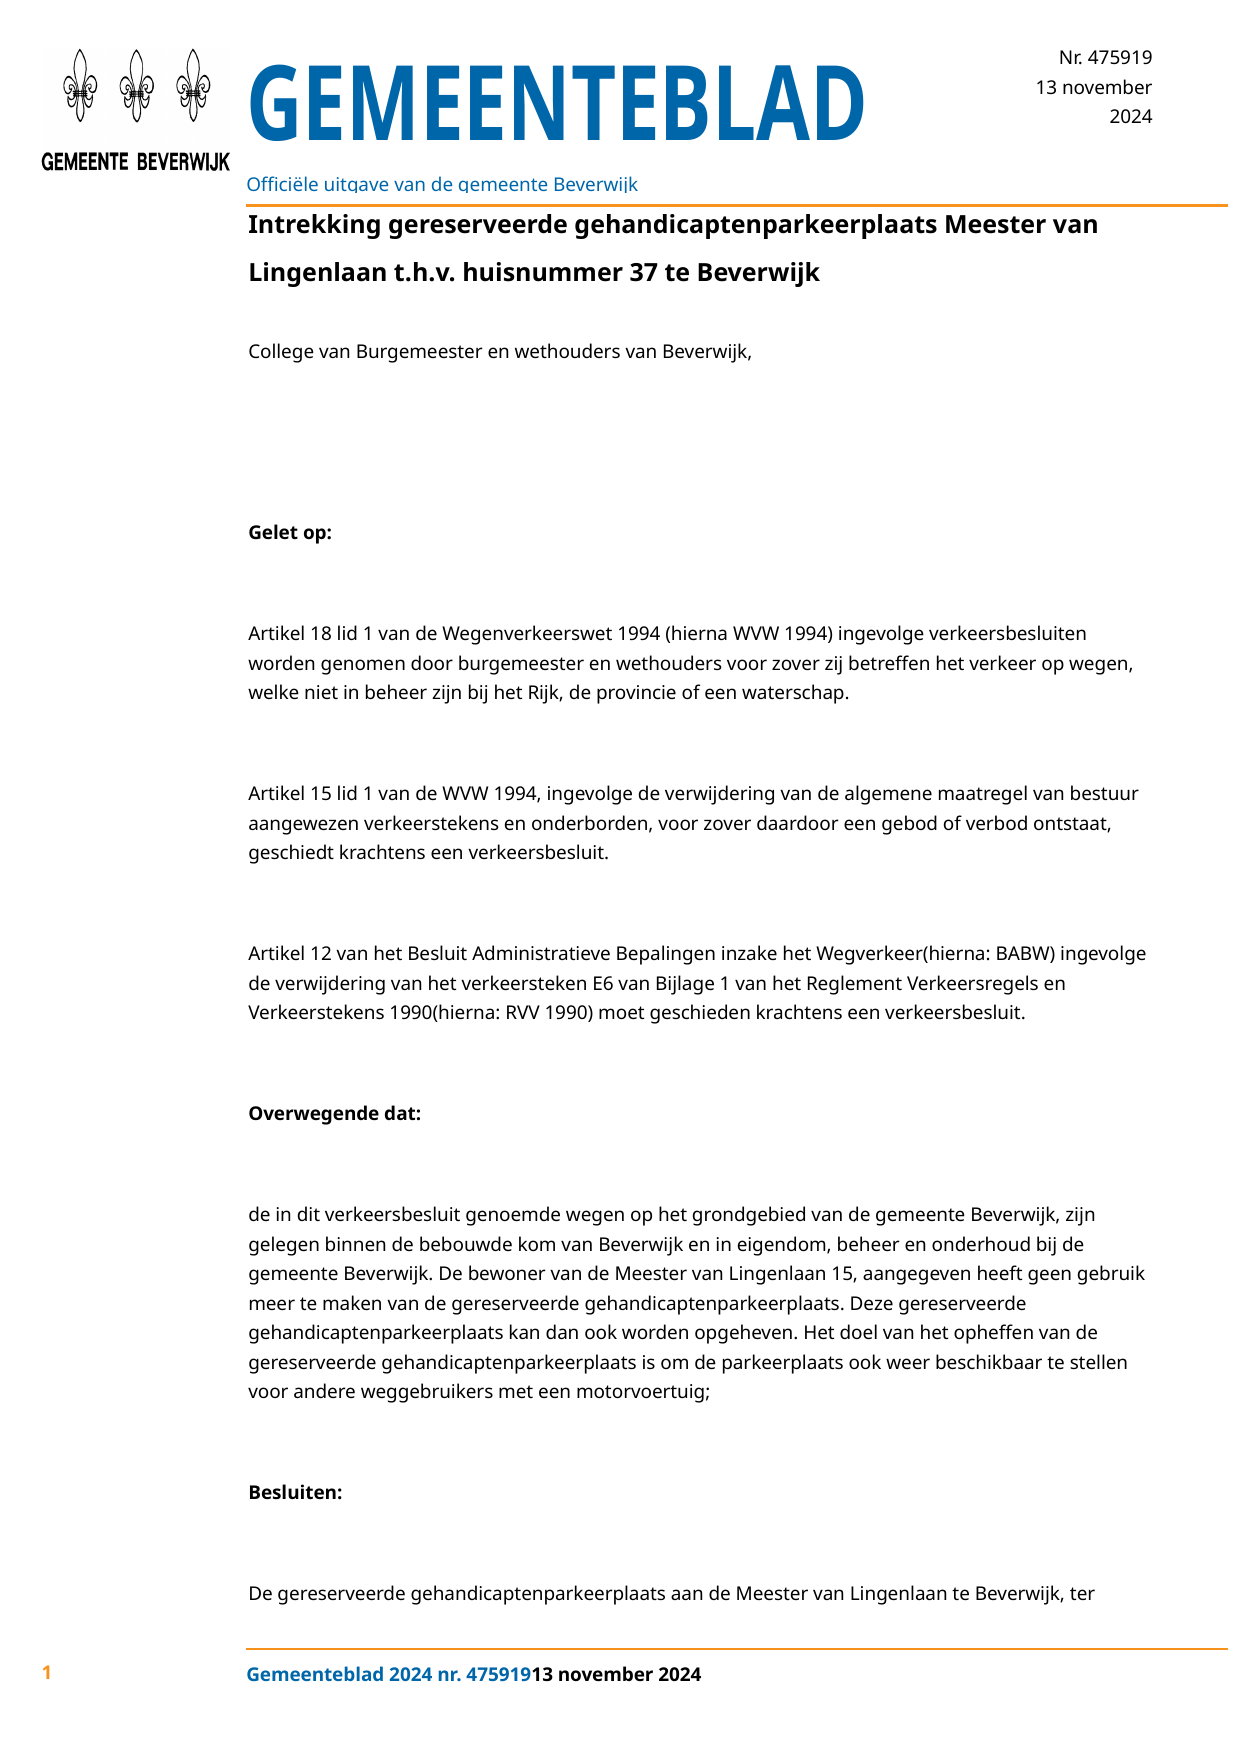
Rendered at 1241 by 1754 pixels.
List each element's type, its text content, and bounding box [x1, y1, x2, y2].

text College van Burgemeester en wethouders van Beverwijk, [248, 339, 1152, 364]
text Gelet op: [248, 519, 1152, 545]
text Artikel 15 lid 1 van de WVW 1994, ingevolge de verwijdering van de algemene maatregel van bestuur aangewezen verkeerstekens en onderborden, voor zover daardoor een gebod of verbod ontstaat, geschiedt krachtens een verkeersbesluit. [248, 780, 1152, 865]
text Overwegende dat: [248, 1100, 1152, 1126]
text de in dit verkeersbesluit genoemde wegen op het grondgebied van de gemeente Beverwijk, zijn gelegen binnen de bebouwde kom van Beverwijk en in eigendom, beheer en onderhoud bij de gemeente Beverwijk. De bewoner van de Meester van Lingenlaan 15, aangegeven heeft geen gebruik meer te maken van de gereserveerde gehandicaptenparkeerplaats. Deze gereserveerde gehandicaptenparkeerplaats kan dan ook worden opgeheven. Het doel van het opheffen van de gereserveerde gehandicaptenparkeerplaats is om de parkeerplaats ook weer beschikbaar te stellen voor andere weggebruikers met een motorvoertuig; [248, 1201, 1152, 1404]
text Artikel 12 van het Besluit Administratieve Bepalingen inzake het Wegverkeer(hierna: BABW) ingevolge de verwijdering van het verkeersteken E6 van Bijlage 1 van het Reglement Verkeersregels en Verkeerstekens 1990(hierna: RVV 1990) moet geschieden krachtens een verkeersbesluit. [248, 940, 1152, 1025]
text Intrekking gereserveerde gehandicaptenparkeerplaats Meester van Lingenlaan t.h.v. huisnummer 37 te Beverwijk [248, 207, 1152, 288]
text De gereserveerde gehandicaptenparkeerplaats aan de Meester van Lingenlaan te Beverwijk, ter [248, 1580, 1152, 1606]
picture [41, 47, 231, 172]
text Artikel 18 lid 1 van de Wegenverkeerswet 1994 (hierna WVW 1994) ingevolge verkeersbesluiten worden genomen door burgemeester en wethouders voor zover zij betreffen het verkeer op wegen, welke niet in beheer zijn bij het Rijk, de provincie of een waterschap. [248, 620, 1152, 705]
text Besluiten: [248, 1479, 1152, 1505]
